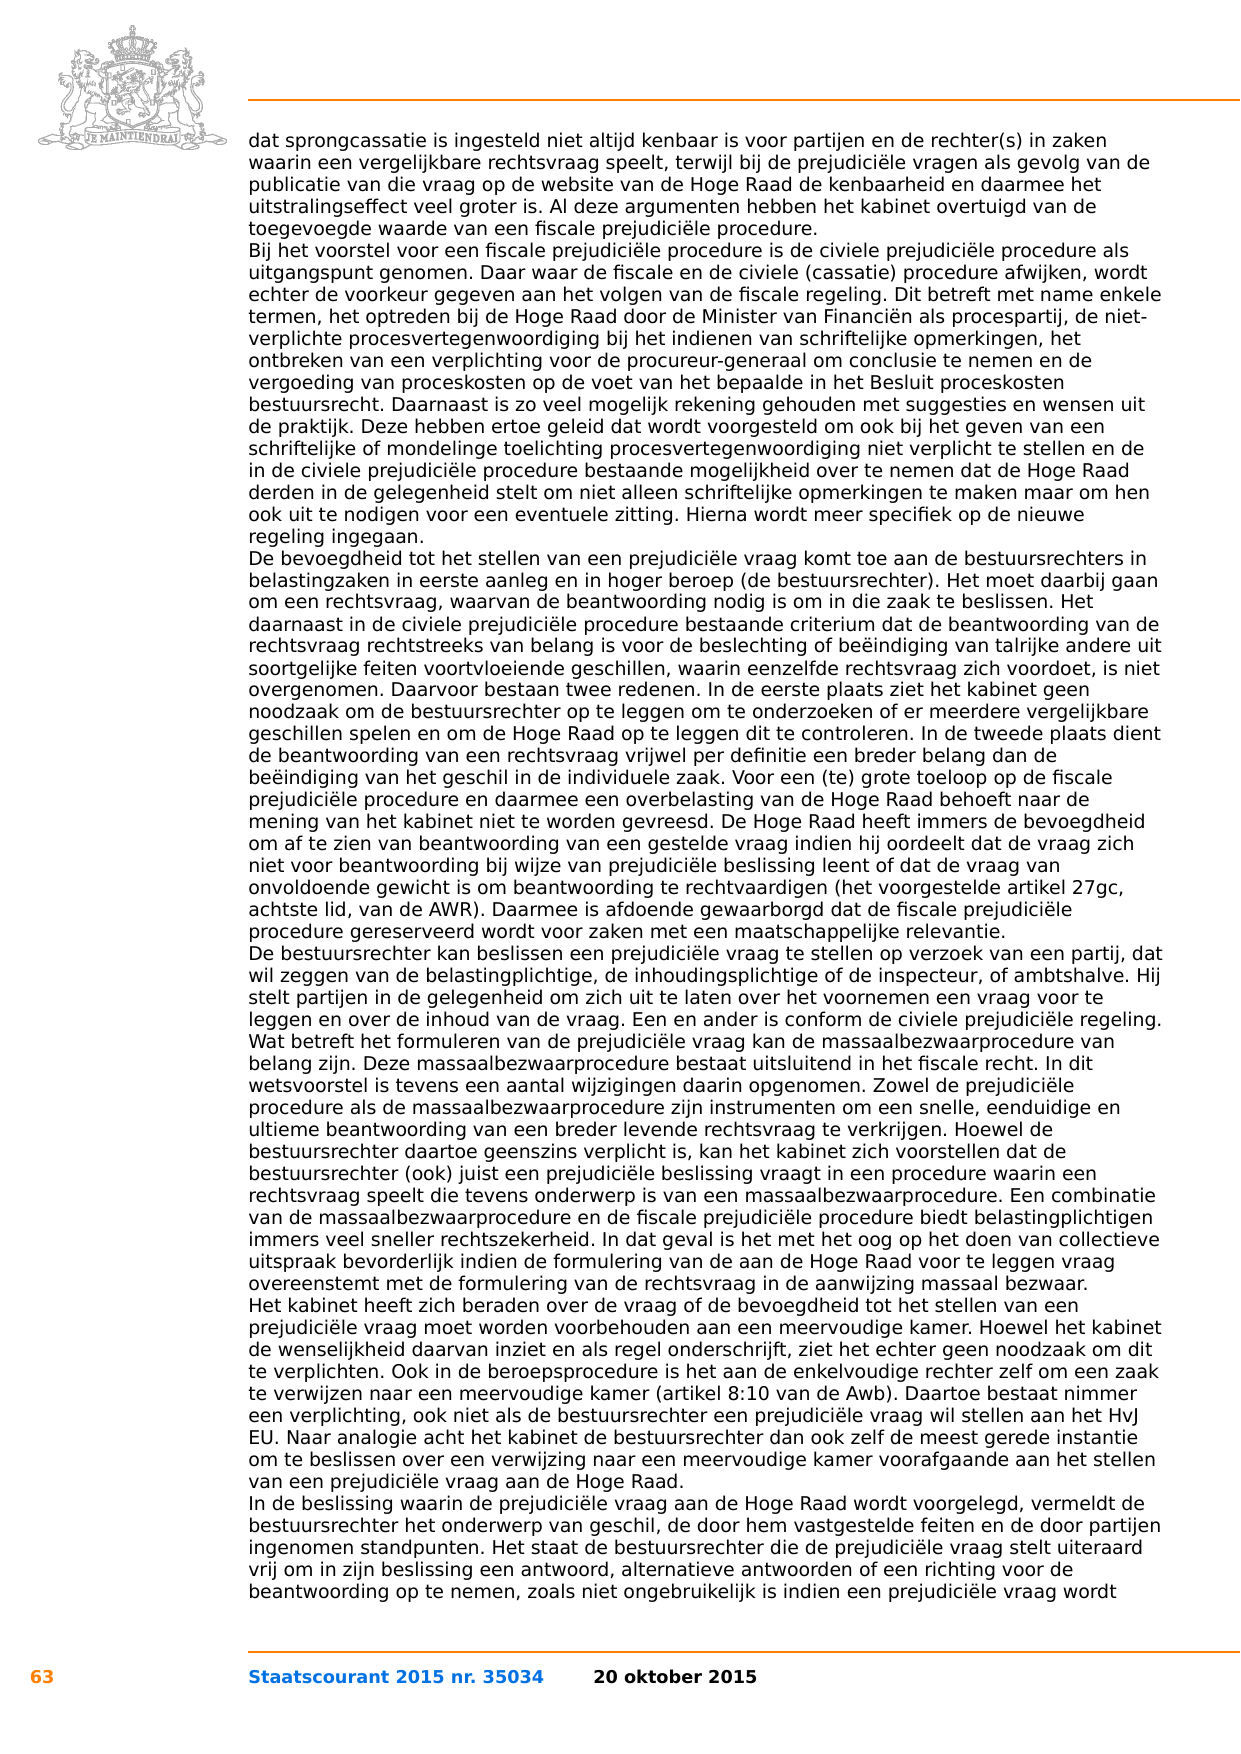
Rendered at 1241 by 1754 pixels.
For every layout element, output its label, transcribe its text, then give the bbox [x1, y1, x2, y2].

text De bestuursrechter kan beslissen een prejudiciële vraag te stellen op verzoek van een partij, dat wil zeggen van de belastingplichtige, de inhoudingsplichtige of de inspecteur, of ambtshalve. Hij stelt partijen in de gelegenheid om zich uit te laten over het voornemen een vraag voor te leggen en over de inhoud van de vraag. Een en ander is conform de civiele prejudiciële regeling. Wat betreft het formuleren van de prejudiciële vraag kan de massaalbezwaarprocedure van belang zijn. Deze massaalbezwaarprocedure bestaat uitsluitend in het fiscale recht. In dit wetsvoorstel is tevens een aantal wijzigingen daarin opgenomen. Zowel de prejudiciële procedure als de massaalbezwaarprocedure zijn instrumenten om een snelle, eenduidige en ultieme beantwoording van een breder levende rechtsvraag te verkrijgen. Hoewel de bestuursrechter daartoe geenszins verplicht is, kan het kabinet zich voorstellen dat de bestuursrechter (ook) juist een prejudiciële beslissing vraagt in een procedure waarin een rechtsvraag speelt die tevens onderwerp is van een massaalbezwaarprocedure. Een combinatie van de massaalbezwaarprocedure en de fiscale prejudiciële procedure biedt belastingplichtigen immers veel sneller rechtszekerheid. In dat geval is het met het oog op het doen van collectieve uitspraak bevorderlijk indien de formulering van de aan de Hoge Raad voor te leggen vraag overeenstemt met de formulering van de rechtsvraag in de aanwijzing massaal bezwaar. [248, 943, 1163, 1295]
text De bevoegdheid tot het stellen van een prejudiciële vraag komt toe aan de bestuursrechters in belastingzaken in eerste aanleg en in hoger beroep (de bestuursrechter). Het moet daarbij gaan om een rechtsvraag, waarvan de beantwoording nodig is om in die zaak te beslissen. Het daarnaast in de civiele prejudiciële procedure bestaande criterium dat de beantwoording van de rechtsvraag rechtstreeks van belang is voor de beslechting of beëindiging van talrijke andere uit soortgelijke feiten voortvloeiende geschillen, waarin eenzelfde rechtsvraag zich voordoet, is niet overgenomen. Daarvoor bestaan twee redenen. In de eerste plaats ziet het kabinet geen noodzaak om de bestuursrechter op te leggen om te onderzoeken of er meerdere vergelijkbare geschillen spelen en om de Hoge Raad op te leggen dit te controleren. In de tweede plaats dient de beantwoording van een rechtsvraag vrijwel per definitie een breder belang dan de beëindiging van het geschil in de individuele zaak. Voor een (te) grote toeloop op de fiscale prejudiciële procedure en daarmee een overbelasting van de Hoge Raad behoeft naar de mening van het kabinet niet te worden gevreesd. De Hoge Raad heeft immers de bevoegdheid om af te zien van beantwoording van een gestelde vraag indien hij oordeelt dat de vraag zich niet voor beantwoording bij wijze van prejudiciële beslissing leent of dat de vraag van onvoldoende gewicht is om beantwoording te rechtvaardigen (het voorgestelde artikel 27gc, achtste lid, van de AWR). Daarmee is afdoende gewaarborgd dat de fiscale prejudiciële procedure gereserveerd wordt voor zaken met een maatschappelijke relevantie. [248, 547, 1163, 943]
text dat sprongcassatie is ingesteld niet altijd kenbaar is voor partijen en de rechter(s) in zaken waarin een vergelijkbare rechtsvraag speelt, terwijl bij de prejudiciële vragen als gevolg van de publicatie van die vraag op de website van de Hoge Raad de kenbaarheid en daarmee het uitstralingseffect veel groter is. Al deze argumenten hebben het kabinet overtuigd van de toegevoegde waarde van een fiscale prejudiciële procedure. [248, 130, 1163, 240]
text In de beslissing waarin de prejudiciële vraag aan de Hoge Raad wordt voorgelegd, vermeldt de bestuursrechter het onderwerp van geschil, de door hem vastgestelde feiten en de door partijen ingenomen standpunten. Het staat de bestuursrechter die de prejudiciële vraag stelt uiteraard vrij om in zijn beslissing een antwoord, alternatieve antwoorden of een richting voor de beantwoording op te nemen, zoals niet ongebruikelijk is indien een prejudiciële vraag wordt [248, 1493, 1163, 1602]
picture [38, 25, 227, 150]
text Het kabinet heeft zich beraden over de vraag of de bevoegdheid tot het stellen van een prejudiciële vraag moet worden voorbehouden aan een meervoudige kamer. Hoewel het kabinet de wenselijkheid daarvan inziet en als regel onderschrijft, ziet het echter geen noodzaak om dit te verplichten. Ook in de beroepsprocedure is het aan de enkelvoudige rechter zelf om een zaak te verwijzen naar een meervoudige kamer (artikel 8:10 van de Awb). Daartoe bestaat nimmer een verplichting, ook niet als de bestuursrechter een prejudiciële vraag wil stellen aan het HvJ EU. Naar analogie acht het kabinet de bestuursrechter dan ook zelf de meest gerede instantie om te beslissen over een verwijzing naar een meervoudige kamer voorafgaande aan het stellen van een prejudiciële vraag aan de Hoge Raad. [248, 1295, 1163, 1493]
text Bij het voorstel voor een fiscale prejudiciële procedure is de civiele prejudiciële procedure als uitgangspunt genomen. Daar waar de fiscale en de civiele (cassatie) procedure afwijken, wordt echter de voorkeur gegeven aan het volgen van de fiscale regeling. Dit betreft met name enkele termen, het optreden bij de Hoge Raad door de Minister van Financiën als procespartij, de niet-verplichte procesvertegenwoordiging bij het indienen van schriftelijke opmerkingen, het ontbreken van een verplichting voor de procureur-generaal om conclusie te nemen en de vergoeding van proceskosten op de voet van het bepaalde in het Besluit proceskosten bestuursrecht. Daarnaast is zo veel mogelijk rekening gehouden met suggesties en wensen uit de praktijk. Deze hebben ertoe geleid dat wordt voorgesteld om ook bij het geven van een schriftelijke of mondelinge toelichting procesvertegenwoordiging niet verplicht te stellen en de in de civiele prejudiciële procedure bestaande mogelijkheid over te nemen dat de Hoge Raad derden in de gelegenheid stelt om niet alleen schriftelijke opmerkingen te maken maar om hen ook uit te nodigen voor een eventuele zitting. Hierna wordt meer specifiek op de nieuwe regeling ingegaan. [248, 240, 1163, 547]
